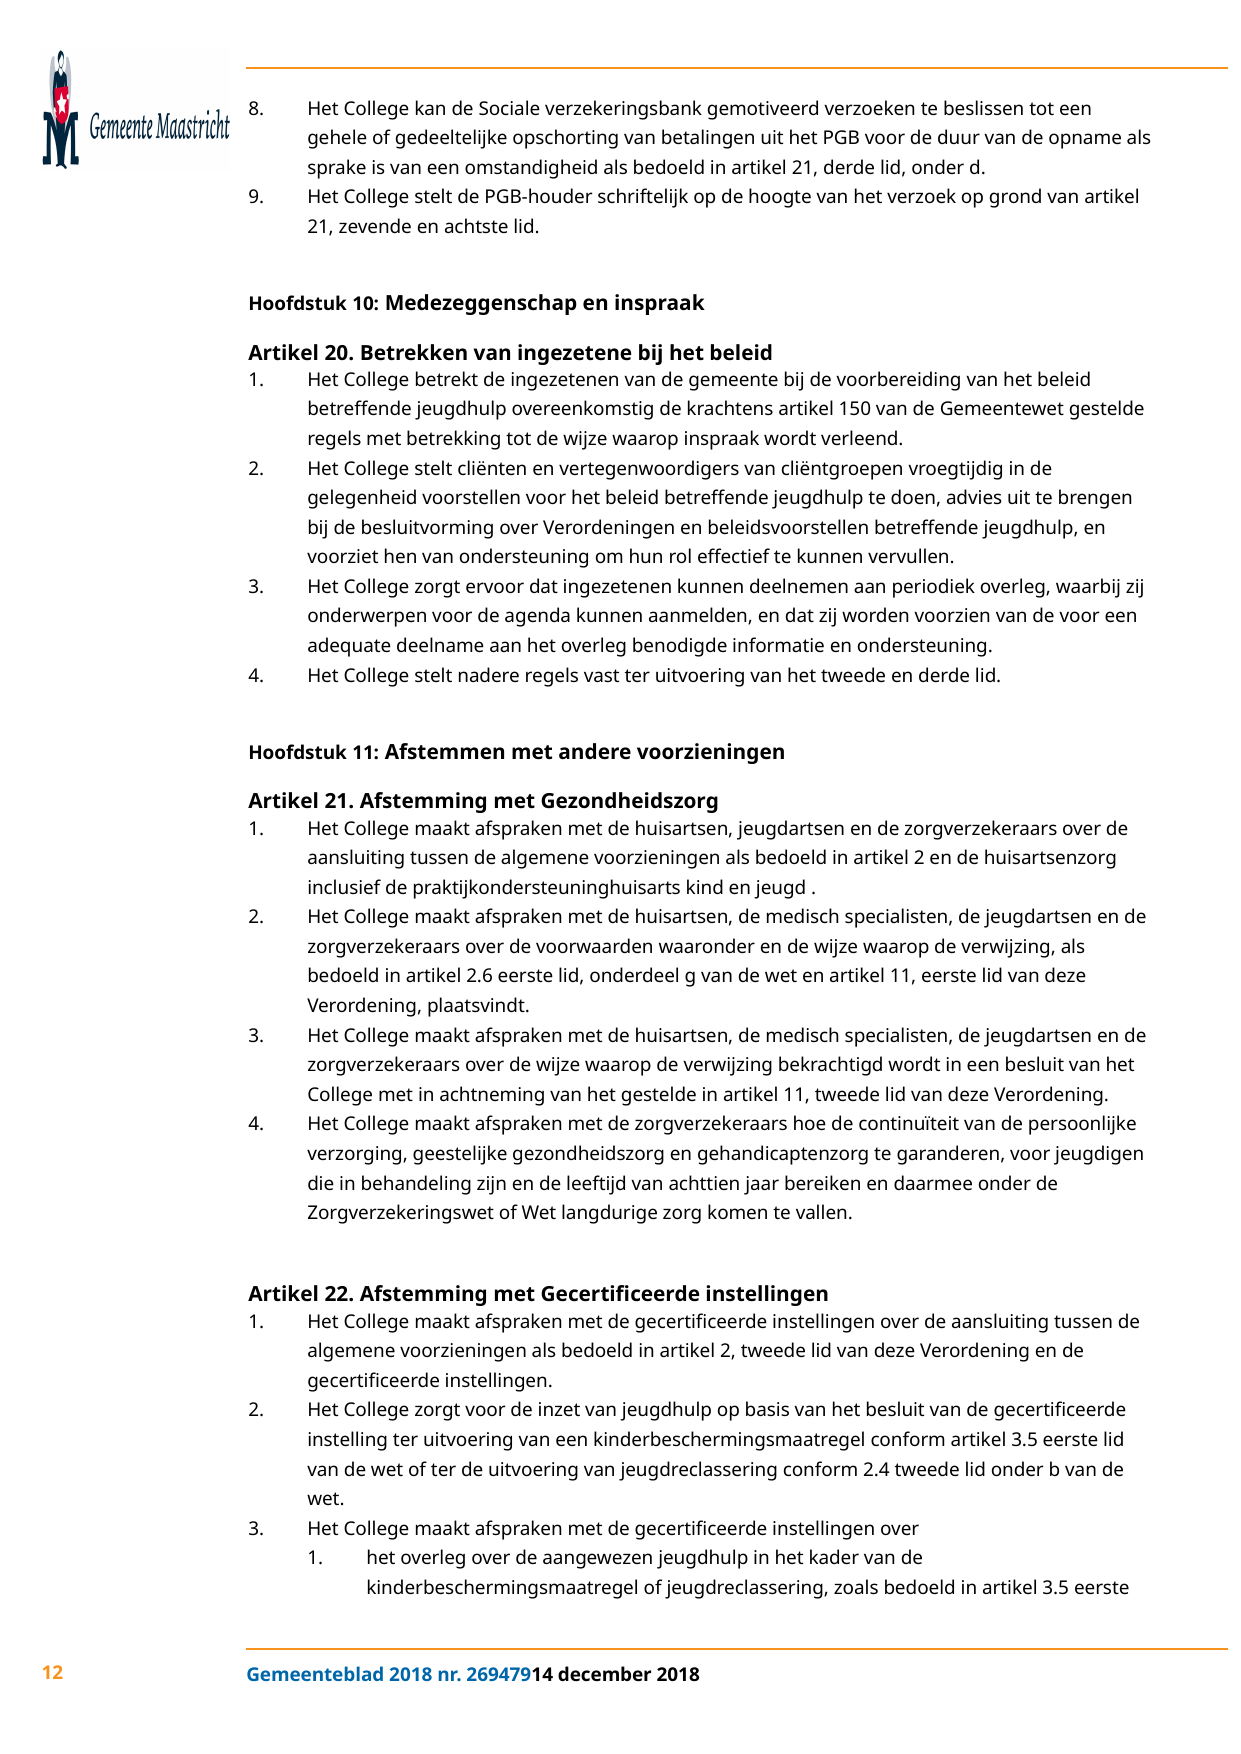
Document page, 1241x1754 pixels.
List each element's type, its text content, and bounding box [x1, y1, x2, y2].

list Het College stelt cliënten en vertegenwoordigers van cliëntgroepen vroegtijdig in de gelegenheid voorstellen voor het beleid betreffende jeugdhulp te doen, advies uit te brengen bij de besluitvorming over Verordeningen en beleidsvoorstellen betreffende jeugdhulp, en voorziet hen van ondersteuning om hun rol effectief te kunnen vervullen. [248, 455, 1152, 569]
text Hoofdstuk 11: Afstemmen met andere voorzieningen [248, 737, 1152, 766]
list Het College maakt afspraken met de huisartsen, de medisch specialisten, de jeugdartsen en de zorgverzekeraars over de voorwaarden waaronder en de wijze waarop de verwijzing, als bedoeld in artikel 2.6 eerste lid, onderdeel g van de wet en artikel 11, eerste lid van deze Verordening, plaatsvindt. [248, 903, 1152, 1018]
list het overleg over de aangewezen jeugdhulp in het kader van de kinderbeschermingsmaatregel of jeugdreclassering, zoals bedoeld in artikel 3.5 eerste [307, 1544, 1152, 1600]
list Het College maakt afspraken met de huisartsen, de medisch specialisten, de jeugdartsen en de zorgverzekeraars over de wijze waarop de verwijzing bekrachtigd wordt in een besluit van het College met in achtneming van het gestelde in artikel 11, tweede lid van deze Verordening. [248, 1022, 1152, 1107]
text Artikel 21. Afstemming met Gezondheidszorg [248, 786, 1152, 815]
list Het College maakt afspraken met de zorgverzekeraars hoe de continuïteit van de persoonlijke verzorging, geestelijke gezondheidszorg en gehandicaptenzorg te garanderen, voor jeugdigen die in behandeling zijn en de leeftijd van achttien jaar bereiken en daarmee onder de Zorgverzekeringswet of Wet langdurige zorg komen te vallen. [248, 1111, 1152, 1225]
text Hoofdstuk 10: Medezeggenschap en inspraak [248, 288, 1152, 317]
text Artikel 20. Betrekken van ingezetene bij het beleid [248, 338, 1152, 366]
list Het College stelt de PGB-houder schriftelijk op de hoogte van het verzoek op grond van artikel 21, zevende en achtste lid. [248, 183, 1152, 239]
list Het College maakt afspraken met de gecertificeerde instellingen over [248, 1515, 1152, 1541]
list Het College kan de Sociale verzekeringsbank gemotiveerd verzoeken te beslissen tot een gehele of gedeeltelijke opschorting van betalingen uit het PGB voor de duur van de opname als sprake is van een omstandigheid als bedoeld in artikel 21, derde lid, onder d. [248, 95, 1152, 180]
list Het College betrekt de ingezetenen van de gemeente bij de voorbereiding van het beleid betreffende jeugdhulp overeenkomstig de krachtens artikel 150 van de Gemeentewet gestelde regels met betrekking tot de wijze waarop inspraak wordt verleend. [248, 366, 1152, 451]
list Het College stelt nadere regels vast ter uitvoering van het tweede en derde lid. [248, 662, 1152, 688]
list Het College zorgt voor de inzet van jeugdhulp op basis van het besluit van de gecertificeerde instelling ter uitvoering van een kinderbeschermingsmaatregel conform artikel 3.5 eerste lid van de wet of ter de uitvoering van jeugdreclassering conform 2.4 tweede lid onder b van de wet. [248, 1397, 1152, 1511]
text Artikel 22. Afstemming met Gecertificeerde instellingen [248, 1279, 1152, 1308]
picture [41, 47, 231, 172]
list Het College maakt afspraken met de huisartsen, jeugdartsen en de zorgverzekeraars over de aansluiting tussen de algemene voorzieningen als bedoeld in artikel 2 en de huisartsenzorg inclusief de praktijkondersteuninghuisarts kind en jeugd . [248, 815, 1152, 900]
list Het College zorgt ervoor dat ingezetenen kunnen deelnemen aan periodiek overleg, waarbij zij onderwerpen voor de agenda kunnen aanmelden, en dat zij worden voorzien van de voor een adequate deelname aan het overleg benodigde informatie en ondersteuning. [248, 573, 1152, 658]
list Het College maakt afspraken met de gecertificeerde instellingen over de aansluiting tussen de algemene voorzieningen als bedoeld in artikel 2, tweede lid van deze Verordening en de gecertificeerde instellingen. [248, 1308, 1152, 1393]
